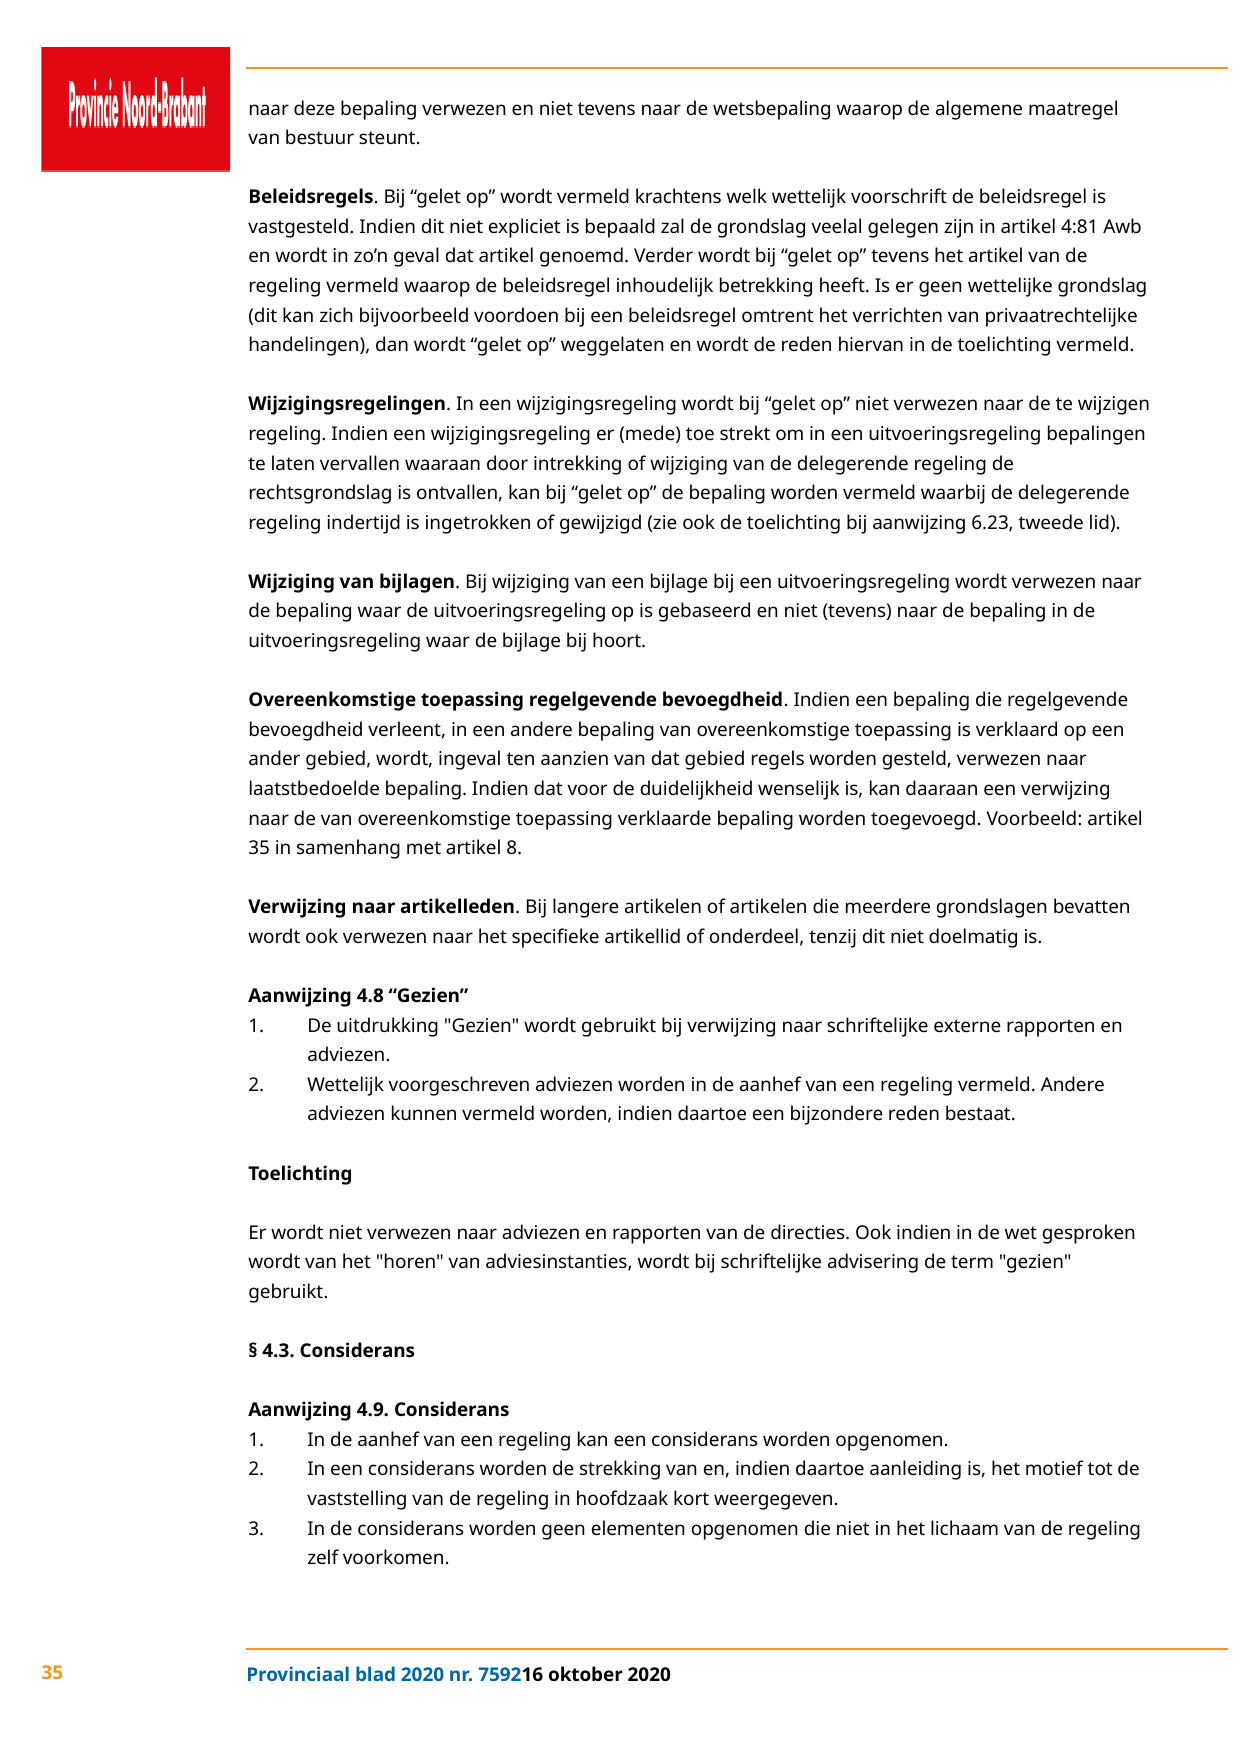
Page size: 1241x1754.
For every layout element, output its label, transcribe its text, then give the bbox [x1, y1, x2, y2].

picture [41, 47, 231, 172]
text Aanwijzing 4.9. Considerans [248, 1396, 1152, 1422]
list In de considerans worden geen elementen opgenomen die niet in het lichaam van de regeling zelf voorkomen. [248, 1515, 1152, 1570]
list In een considerans worden de strekking van en, indien daartoe aanleiding is, het motief tot de vaststelling van de regeling in hoofdzaak kort weergegeven. [248, 1456, 1152, 1511]
text Wijziging van bijlagen. Bij wijziging van een bijlage bij een uitvoeringsregeling wordt verwezen naar de bepaling waar de uitvoeringsregeling op is gebaseerd en niet (tevens) naar de bepaling in de uitvoeringsregeling waar de bijlage bij hoort. [248, 568, 1152, 653]
text naar deze bepaling verwezen en niet tevens naar de wetsbepaling waarop de algemene maatregel van bestuur steunt. [248, 95, 1152, 150]
list De uitdrukking "Gezien" wordt gebruikt bij verwijzing naar schriftelijke externe rapporten en adviezen. [248, 1012, 1152, 1067]
text Aanwijzing 4.8 “Gezien” [248, 982, 1152, 1008]
text Beleidsregels. Bij “gelet op” wordt vermeld krachtens welk wettelijk voorschrift de beleidsregel is vastgesteld. Indien dit niet expliciet is bepaald zal de grondslag veelal gelegen zijn in artikel 4:81 Awb en wordt in zo’n geval dat artikel genoemd. Verder wordt bij “gelet op” tevens het artikel van de regeling vermeld waarop de beleidsregel inhoudelijk betrekking heeft. Is er geen wettelijke grondslag (dit kan zich bijvoorbeeld voordoen bij een beleidsregel omtrent het verrichten van privaatrechtelijke handelingen), dan wordt “gelet op” weggelaten en wordt de reden hiervan in de toelichting vermeld. [248, 183, 1152, 357]
list In de aanhef van een regeling kan een considerans worden opgenomen. [248, 1426, 1152, 1452]
text Toelichting [248, 1160, 1152, 1186]
text § 4.3. Considerans [248, 1337, 1152, 1363]
text Wijzigingsregelingen. In een wijzigingsregeling wordt bij “gelet op” niet verwezen naar de te wijzigen regeling. Indien een wijzigingsregeling er (mede) toe strekt om in een uitvoeringsregeling bepalingen te laten vervallen waaraan door intrekking of wijziging van de delegerende regeling de rechtsgrondslag is ontvallen, kan bij “gelet op” de bepaling worden vermeld waarbij de delegerende regeling indertijd is ingetrokken of gewijzigd (zie ook de toelichting bij aanwijzing 6.23, tweede lid). [248, 391, 1152, 535]
list Wettelijk voorgeschreven adviezen worden in de aanhef van een regeling vermeld. Andere adviezen kunnen vermeld worden, indien daartoe een bijzondere reden bestaat. [248, 1071, 1152, 1126]
text Overeenkomstige toepassing regelgevende bevoegdheid. Indien een bepaling die regelgevende bevoegdheid verleent, in een andere bepaling van overeenkomstige toepassing is verklaard op een ander gebied, wordt, ingeval ten aanzien van dat gebied regels worden gesteld, verwezen naar laatstbedoelde bepaling. Indien dat voor de duidelijkheid wenselijk is, kan daaraan een verwijzing naar de van overeenkomstige toepassing verklaarde bepaling worden toegevoegd. Voorbeeld: artikel 35 in samenhang met artikel 8. [248, 686, 1152, 860]
text Er wordt niet verwezen naar adviezen en rapporten van de directies. Ook indien in de wet gesproken wordt van het "horen" van adviesinstanties, wordt bij schriftelijke advisering de term "gezien" gebruikt. [248, 1219, 1152, 1304]
text Verwijzing naar artikelleden. Bij langere artikelen of artikelen die meerdere grondslagen bevatten wordt ook verwezen naar het specifieke artikellid of onderdeel, tenzij dit niet doelmatig is. [248, 893, 1152, 949]
